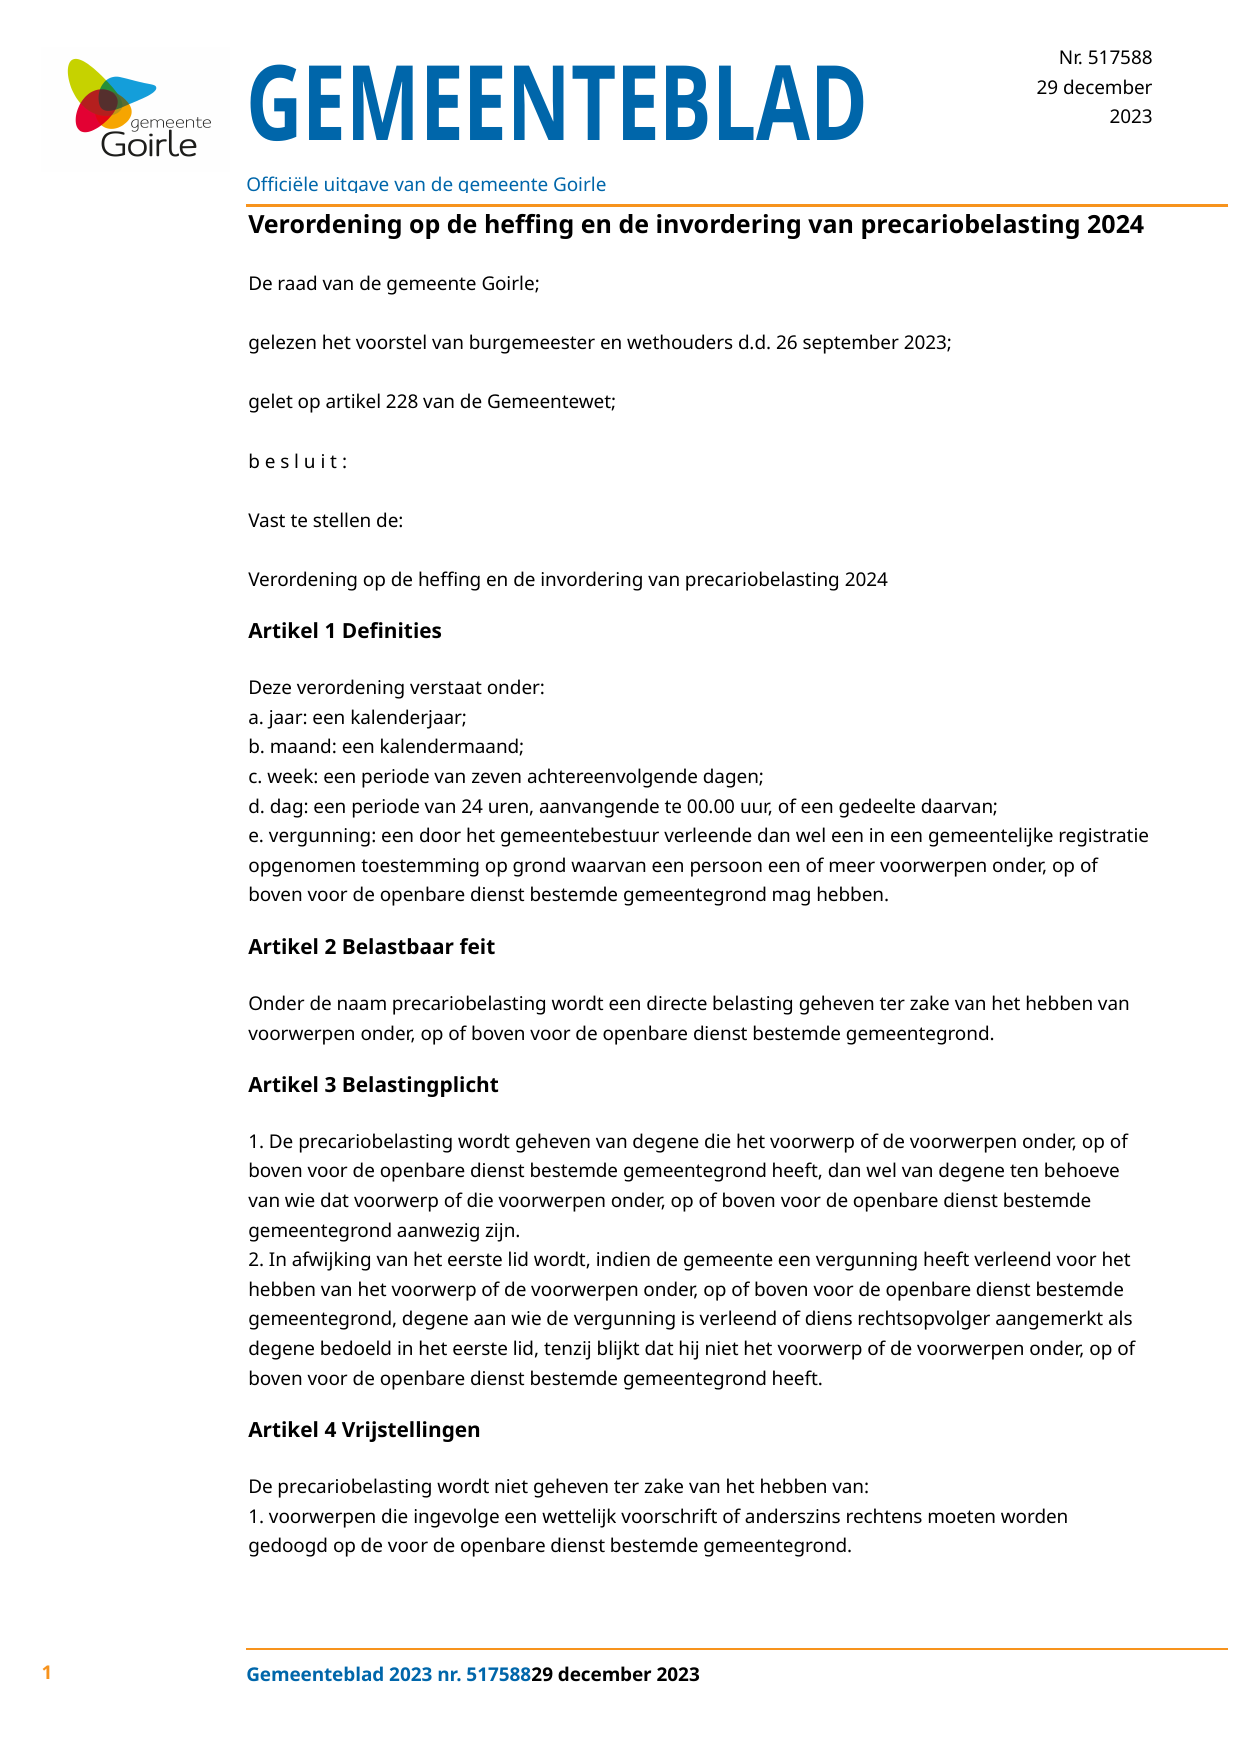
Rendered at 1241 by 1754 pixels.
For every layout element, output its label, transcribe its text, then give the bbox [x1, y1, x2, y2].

text d. dag: een periode van 24 uren, aanvangende te 00.00 uur, of een gedeelte daarvan; [248, 793, 1152, 819]
text Onder de naam precariobelasting wordt een directe belasting geheven ter zake van het hebben van voorwerpen onder, op of boven voor de openbare dienst bestemde gemeentegrond. [248, 990, 1152, 1045]
text De raad van de gemeente Goirle; [248, 270, 1152, 296]
text Artikel 4 Vrijstellingen [248, 1415, 1152, 1444]
text Verordening op de heffing en de invordering van precariobelasting 2024 [248, 566, 1152, 592]
text Artikel 2 Belastbaar feit [248, 932, 1152, 961]
text 1. voorwerpen die ingevolge een wettelijk voorschrift of anderszins rechtens moeten worden gedoogd op de voor de openbare dienst bestemde gemeentegrond. [248, 1503, 1152, 1558]
text gelezen het voorstel van burgemeester en wethouders d.d. 26 september 2023; [248, 329, 1152, 355]
text e. vergunning: een door het gemeentebestuur verleende dan wel een in een gemeentelijke registratie opgenomen toestemming op grond waarvan een persoon een of meer voorwerpen onder, op of boven voor de openbare dienst bestemde gemeentegrond mag hebben. [248, 822, 1152, 907]
text Artikel 3 Belastingplicht [248, 1070, 1152, 1098]
picture [41, 47, 231, 172]
text Artikel 1 Definities [248, 617, 1152, 645]
text c. week: een periode van zeven achtereenvolgende dagen; [248, 763, 1152, 789]
text De precariobelasting wordt niet geheven ter zake van het hebben van: [248, 1473, 1152, 1499]
text b e s l u i t : [248, 448, 1152, 473]
text Vast te stellen de: [248, 507, 1152, 533]
text b. maand: een kalendermaand; [248, 734, 1152, 759]
text Verordening op de heffing en de invordering van precariobelasting 2024 [248, 207, 1152, 241]
text gelet op artikel 228 van de Gemeentewet; [248, 389, 1152, 414]
text a. jaar: een kalenderjaar; [248, 704, 1152, 730]
text 1. De precariobelasting wordt geheven van degene die het voorwerp of de voorwerpen onder, op of boven voor de openbare dienst bestemde gemeentegrond heeft, dan wel van degene ten behoeve van wie dat voorwerp of die voorwerpen onder, op of boven voor de openbare dienst bestemde gemeentegrond aanwezig zijn. [248, 1128, 1152, 1243]
text 2. In afwijking van het eerste lid wordt, indien de gemeente een vergunning heeft verleend voor het hebben van het voorwerp of de voorwerpen onder, op of boven voor de openbare dienst bestemde gemeentegrond, degene aan wie de vergunning is verleend of diens rechtsopvolger aangemerkt als degene bedoeld in het eerste lid, tenzij blijkt dat hij niet het voorwerp of de voorwerpen onder, op of boven voor de openbare dienst bestemde gemeentegrond heeft. [248, 1246, 1152, 1391]
text Deze verordening verstaat onder: [248, 674, 1152, 700]
